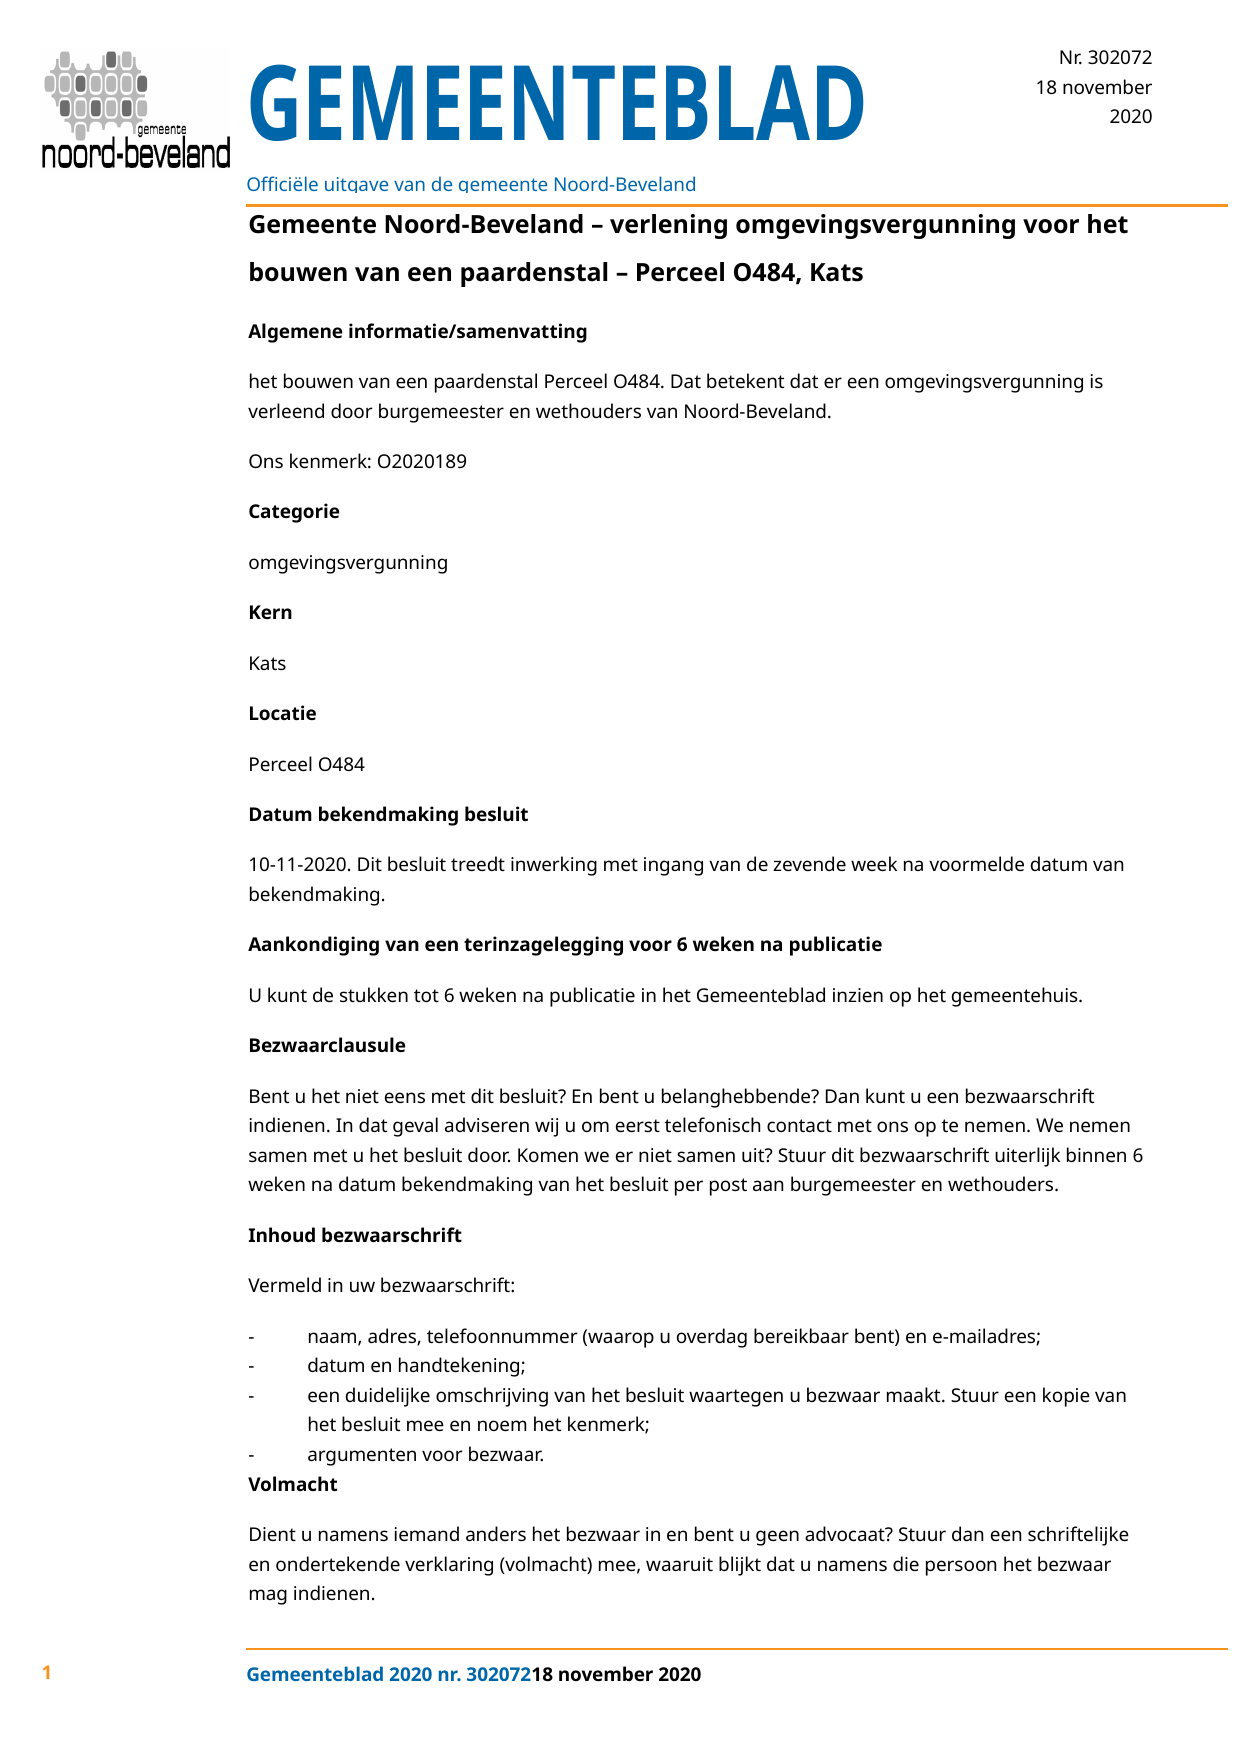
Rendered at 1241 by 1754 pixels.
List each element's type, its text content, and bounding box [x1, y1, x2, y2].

text Bent u het niet eens met dit besluit? En bent u belanghebbende? Dan kunt u een bezwaarschrift indienen. In dat geval adviseren wij u om eerst telefonisch contact met ons op te nemen. We nemen samen met u het besluit door. Komen we er niet samen uit? Stuur dit bezwaarschrift uiterlijk binnen 6 weken na datum bekendmaking van het besluit per post aan burgemeester en wethouders. [248, 1083, 1152, 1197]
list een duidelijke omschrijving van het besluit waartegen u bezwaar maakt. Stuur een kopie van het besluit mee en noem het kenmerk; [248, 1382, 1152, 1437]
picture [41, 47, 231, 172]
text Locatie [248, 700, 1152, 726]
list datum en handtekening; [248, 1352, 1152, 1378]
text 10-11-2020. Dit besluit treedt inwerking met ingang van de zevende week na voormelde datum van bekendmaking. [248, 852, 1152, 907]
text U kunt de stukken tot 6 weken na publicatie in het Gemeenteblad inzien op het gemeentehuis. [248, 982, 1152, 1008]
list argumenten voor bezwaar. [248, 1441, 1152, 1467]
text Kats [248, 650, 1152, 676]
list naam, adres, telefoonnummer (waarop u overdag bereikbaar bent) en e-mailadres; [248, 1323, 1152, 1349]
text Volmacht [248, 1471, 1152, 1497]
text omgevingsvergunning [248, 549, 1152, 575]
text Ons kenmerk: O2020189 [248, 448, 1152, 474]
text Bezwaarclausule [248, 1032, 1152, 1058]
text Dient u namens iemand anders het bezwaar in en bent u geen advocaat? Stuur dan een schriftelijke en ondertekende verklaring (volmacht) mee, waaruit blijkt dat u namens die persoon het bezwaar mag indienen. [248, 1521, 1152, 1606]
text Inhoud bezwaarschrift [248, 1222, 1152, 1248]
text Datum bekendmaking besluit [248, 801, 1152, 827]
text Categorie [248, 499, 1152, 524]
text Perceel O484 [248, 751, 1152, 777]
text Kern [248, 599, 1152, 625]
text Gemeente Noord-Beveland – verlening omgevingsvergunning voor het bouwen van een paardenstal – Perceel O484, Kats [248, 207, 1152, 288]
text Algemene informatie/samenvatting [248, 318, 1152, 344]
text Vermeld in uw bezwaarschrift: [248, 1272, 1152, 1298]
text Aankondiging van een terinzagelegging voor 6 weken na publicatie [248, 932, 1152, 957]
text het bouwen van een paardenstal Perceel O484. Dat betekent dat er een omgevingsvergunning is verleend door burgemeester en wethouders van Noord-Beveland. [248, 368, 1152, 424]
